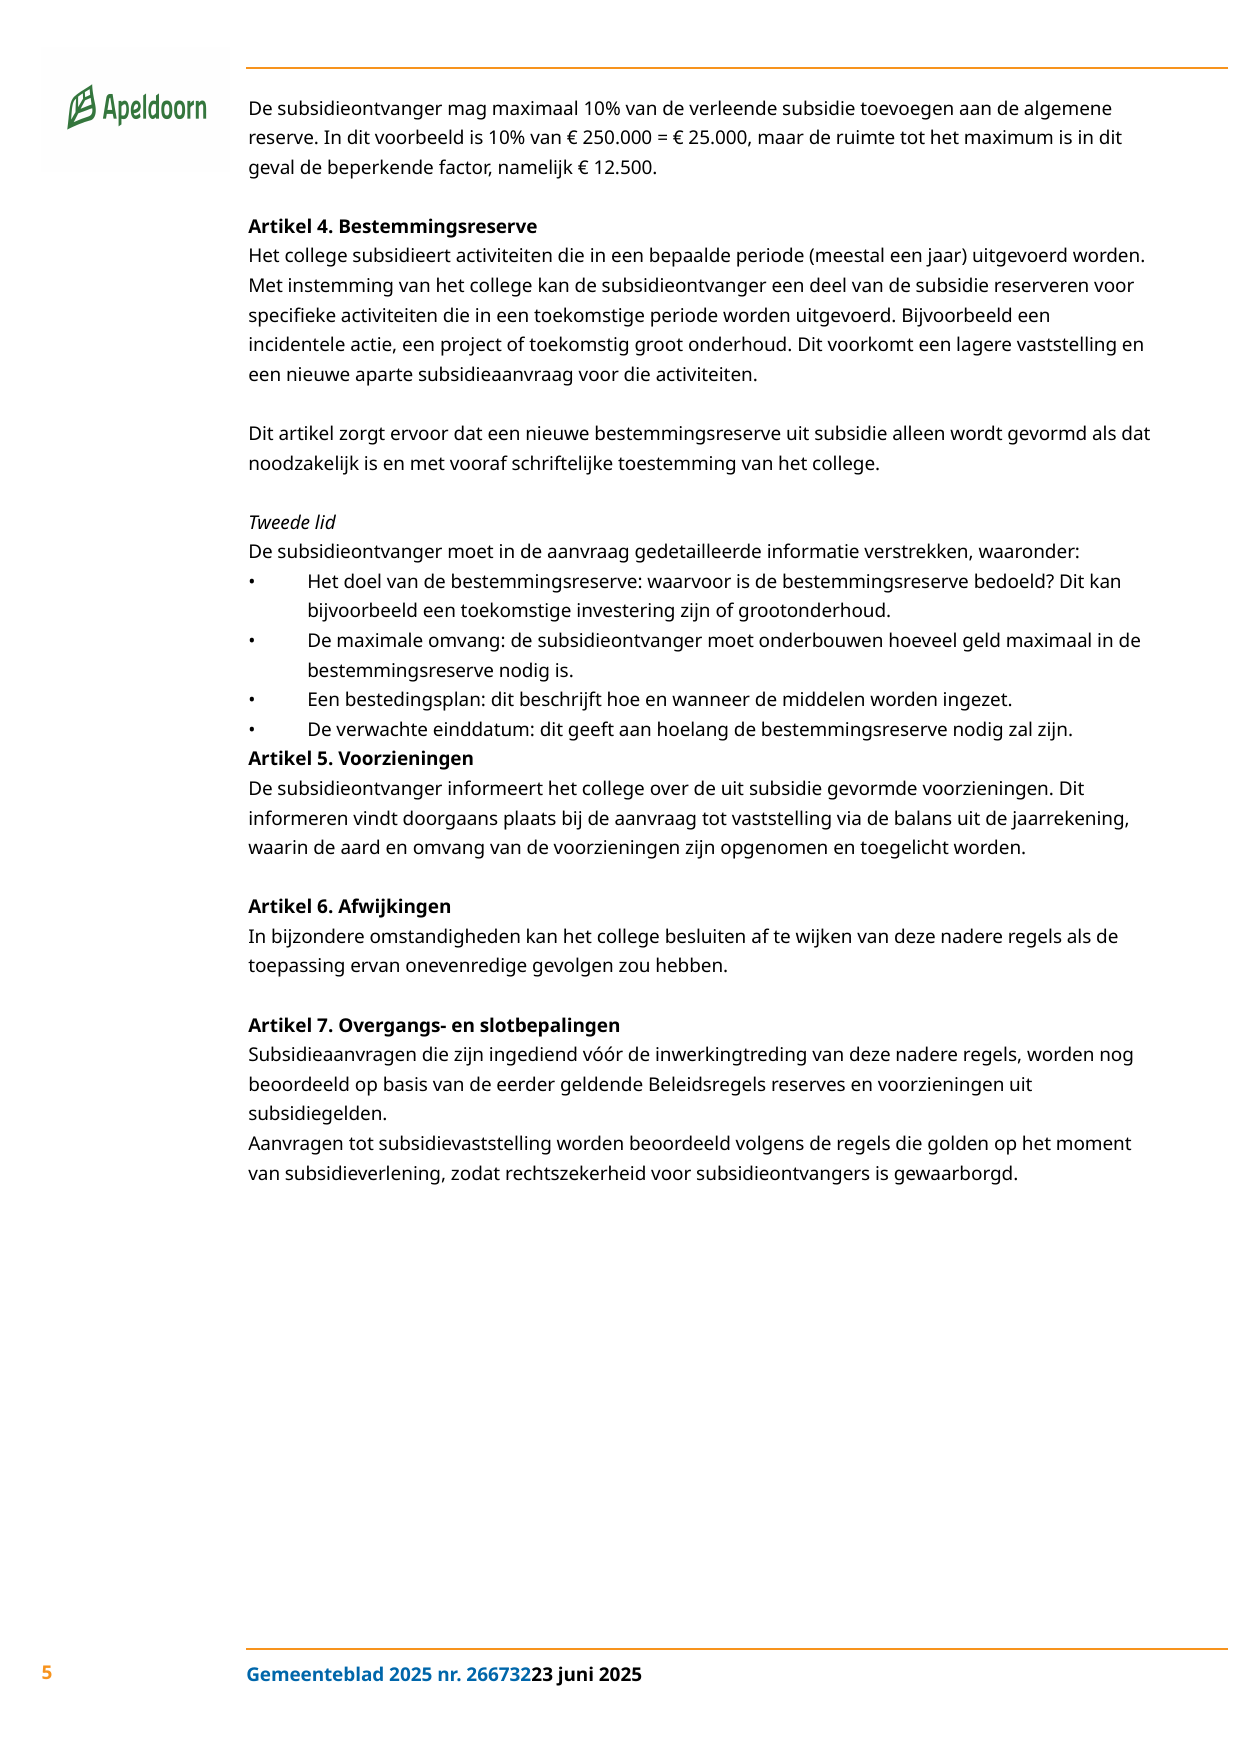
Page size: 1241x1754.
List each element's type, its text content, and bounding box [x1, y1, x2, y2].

list De maximale omvang: de subsidieontvanger moet onderbouwen hoeveel geld maximaal in de bestemmingsreserve nodig is. [248, 627, 1152, 683]
list De verwachte einddatum: dit geeft aan hoelang de bestemmingsreserve nodig zal zijn. [248, 716, 1152, 742]
text De subsidieontvanger informeert het college over de uit subsidie gevormde voorzieningen. Dit informeren vindt doorgaans plaats bij de aanvraag tot vaststelling via de balans uit de jaarrekening, waarin de aard en omvang van de voorzieningen zijn opgenomen en toegelicht worden. [248, 775, 1152, 860]
list Een bestedingsplan: dit beschrijft hoe en wanneer de middelen worden ingezet. [248, 686, 1152, 712]
text Dit artikel zorgt ervoor dat een nieuwe bestemmingsreserve uit subsidie alleen wordt gevormd als dat noodzakelijk is en met vooraf schriftelijke toestemming van het college. [248, 420, 1152, 476]
text Artikel 4. Bestemmingsreserve [248, 213, 1152, 239]
text Aanvragen tot subsidievaststelling worden beoordeeld volgens de regels die golden op het moment van subsidieverlening, zodat rechtszekerheid voor subsidieontvangers is gewaarborgd. [248, 1130, 1152, 1186]
text Artikel 7. Overgangs- en slotbepalingen [248, 1012, 1152, 1038]
picture [41, 47, 231, 172]
text Tweede lid [248, 509, 1152, 535]
text In bijzondere omstandigheden kan het college besluiten af te wijken van deze nadere regels als de toepassing ervan onevenredige gevolgen zou hebben. [248, 923, 1152, 978]
text De subsidieontvanger mag maximaal 10% van de verleende subsidie toevoegen aan de algemene reserve. In dit voorbeeld is 10% van € 250.000 = € 25.000, maar de ruimte tot het maximum is in dit geval de beperkende factor, namelijk € 12.500. [248, 95, 1152, 180]
text Artikel 6. Afwijkingen [248, 893, 1152, 919]
text De subsidieontvanger moet in de aanvraag gedetailleerde informatie verstrekken, waaronder: [248, 538, 1152, 564]
text Artikel 5. Voorzieningen [248, 746, 1152, 771]
text Het college subsidieert activiteiten die in een bepaalde periode (meestal een jaar) uitgevoerd worden. Met instemming van het college kan de subsidieontvanger een deel van de subsidie reserveren voor specifieke activiteiten die in een toekomstige periode worden uitgevoerd. Bijvoorbeeld een incidentele actie, een project of toekomstig groot onderhoud. Dit voorkomt een lagere vaststelling en een nieuwe aparte subsidieaanvraag voor die activiteiten. [248, 243, 1152, 387]
text Subsidieaanvragen die zijn ingediend vóór de inwerkingtreding van deze nadere regels, worden nog beoordeeld op basis van de eerder geldende Beleidsregels reserves en voorzieningen uit subsidiegelden. [248, 1041, 1152, 1126]
list Het doel van de bestemmingsreserve: waarvoor is de bestemmingsreserve bedoeld? Dit kan bijvoorbeeld een toekomstige investering zijn of grootonderhoud. [248, 568, 1152, 623]
